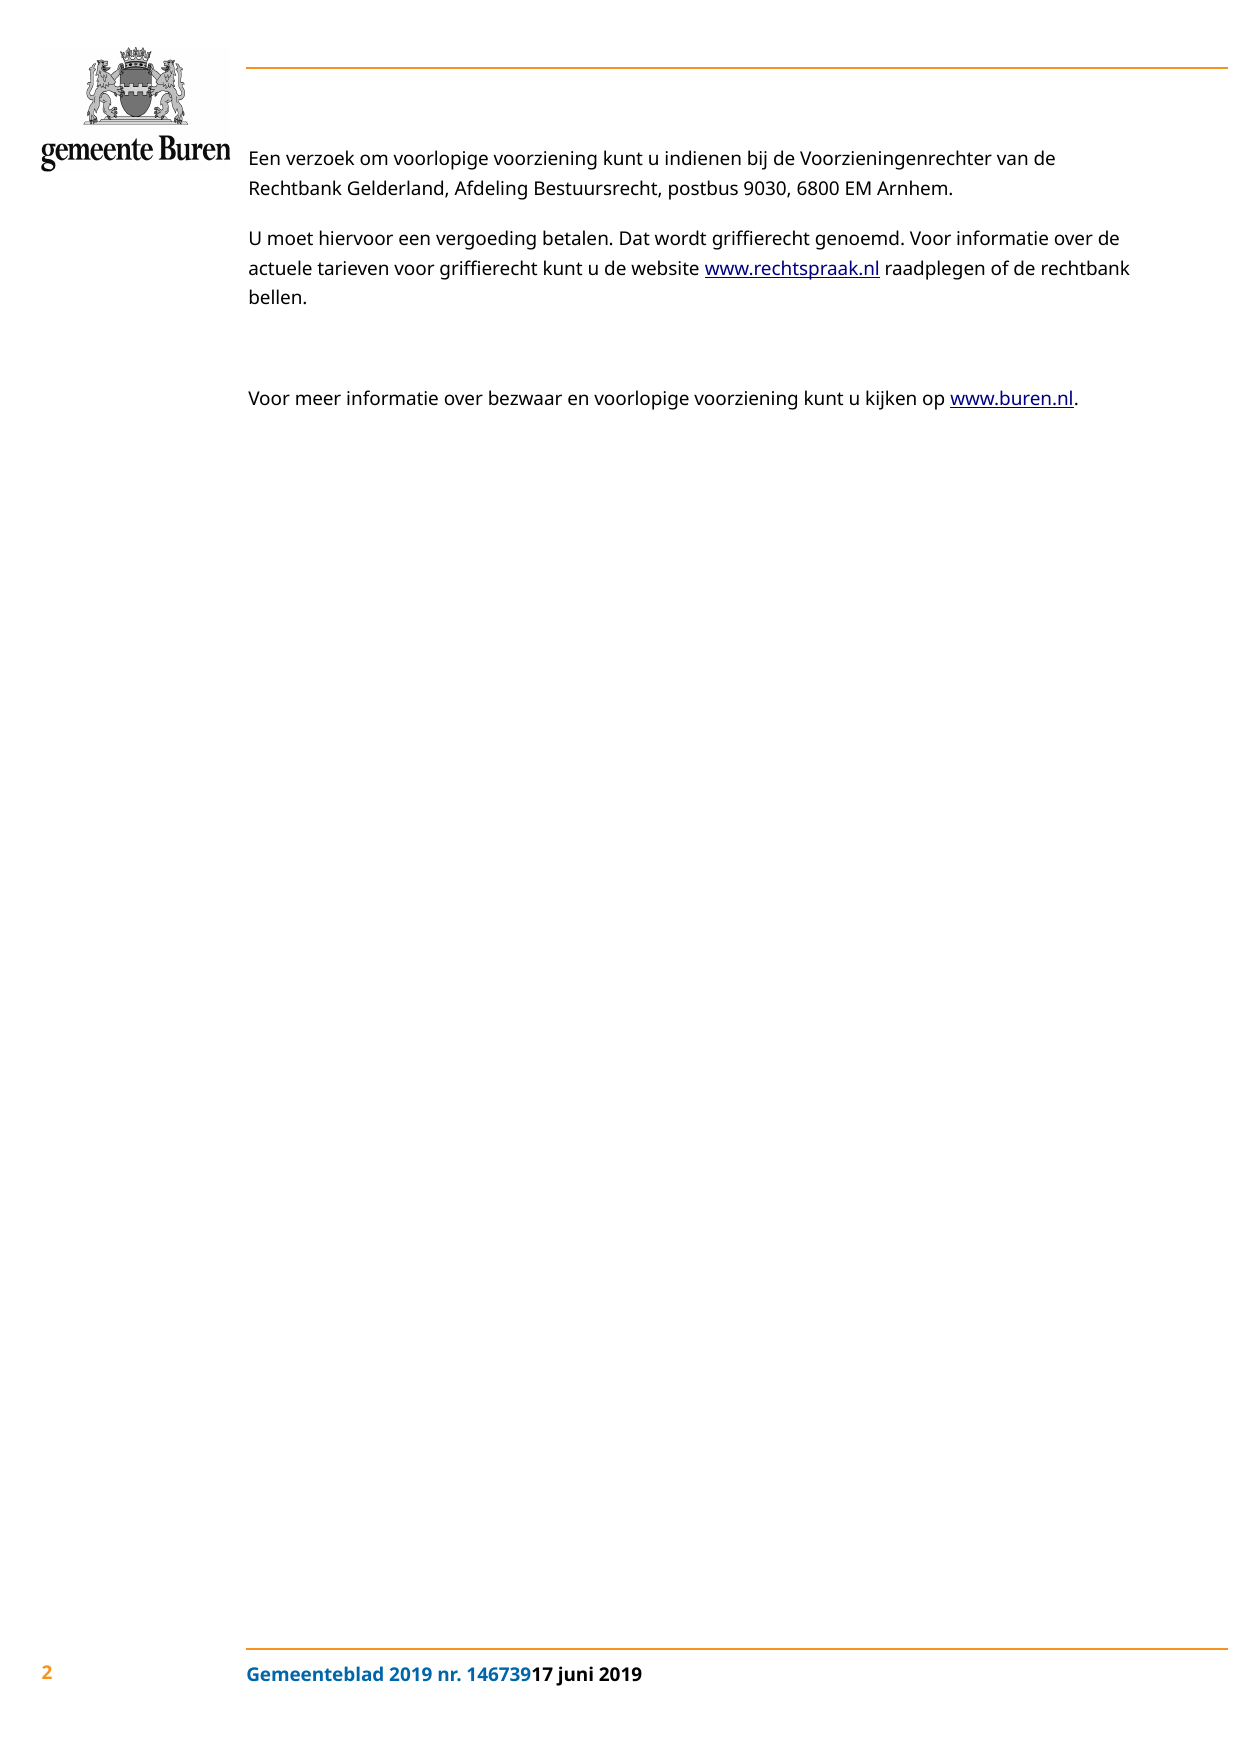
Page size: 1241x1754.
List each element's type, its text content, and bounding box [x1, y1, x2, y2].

text Voor meer informatie over bezwaar en voorlopige voorziening kunt u kijken op www.buren.nl. [248, 385, 1152, 411]
text Een verzoek om voorlopige voorziening kunt u indienen bij de Voorzieningenrechter van de Rechtbank Gelderland, Afdeling Bestuursrecht, postbus 9030, 6800 EM Arnhem. [248, 145, 1152, 201]
picture [41, 47, 231, 172]
text U moet hiervoor een vergoeding betalen. Dat wordt griffierecht genoemd. Voor informatie over de actuele tarieven voor griffierecht kunt u de website www.rechtspraak.nl raadplegen of de rechtbank bellen. [248, 225, 1152, 310]
